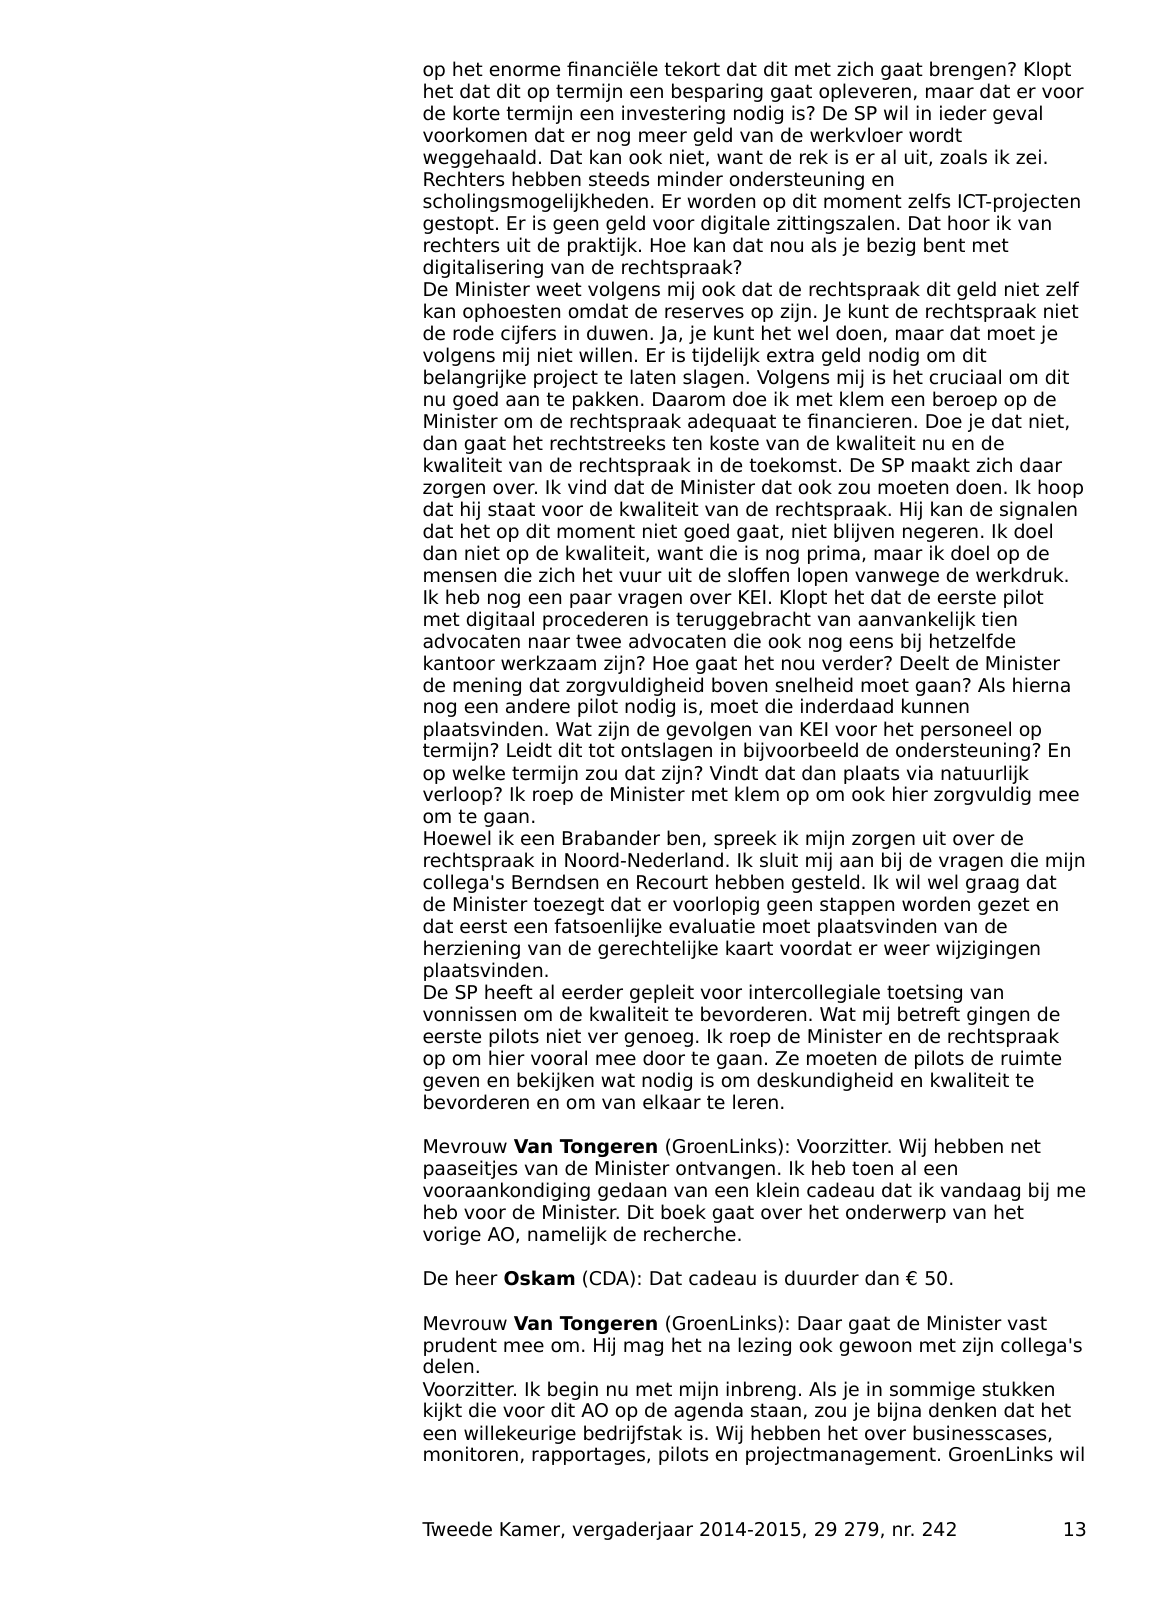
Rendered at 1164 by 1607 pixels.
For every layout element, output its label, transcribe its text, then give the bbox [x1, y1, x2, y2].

text Mevrouw Van Tongeren (GroenLinks): Daar gaat de Minister vast prudent mee om. Hij mag het na lezing ook gewoon met zijn collega's delen. [422, 1312, 1087, 1378]
text Mevrouw Van Tongeren (GroenLinks): Voorzitter. Wij hebben net paaseitjes van de Minister ontvangen. Ik heb toen al een vooraankondiging gedaan van een klein cadeau dat ik vandaag bij me heb voor de Minister. Dit boek gaat over het onderwerp van het vorige AO, namelijk de recherche. [422, 1136, 1087, 1246]
text Voorzitter. Ik begin nu met mijn inbreng. Als je in sommige stukken kijkt die voor dit AO op de agenda staan, zou je bijna denken dat het een willekeurige bedrijfstak is. Wij hebben het over businesscases, monitoren, rapportages, pilots en projectmanagement. GroenLinks wil [422, 1378, 1087, 1466]
text Ik heb nog een paar vragen over KEI. Klopt het dat de eerste pilot met digitaal procederen is teruggebracht van aanvankelijk tien advocaten naar twee advocaten die ook nog eens bij hetzelfde kantoor werkzaam zijn? Hoe gaat het nou verder? Deelt de Minister de mening dat zorgvuldigheid boven snelheid moet gaan? Als hierna nog een andere pilot nodig is, moet die inderdaad kunnen plaatsvinden. Wat zijn de gevolgen van KEI voor het personeel op termijn? Leidt dit tot ontslagen in bijvoorbeeld de ondersteuning? En op welke termijn zou dat zijn? Vindt dat dan plaats via natuurlijk verloop? Ik roep de Minister met klem op om ook hier zorgvuldig mee om te gaan. [422, 587, 1087, 828]
text op het enorme financiële tekort dat dit met zich gaat brengen? Klopt het dat dit op termijn een besparing gaat opleveren, maar dat er voor de korte termijn een investering nodig is? De SP wil in ieder geval voorkomen dat er nog meer geld van de werkvloer wordt weggehaald. Dat kan ook niet, want de rek is er al uit, zoals ik zei. Rechters hebben steeds minder ondersteuning en scholingsmogelijkheden. Er worden op dit moment zelfs ICT-projecten gestopt. Er is geen geld voor digitale zittingszalen. Dat hoor ik van rechters uit de praktijk. Hoe kan dat nou als je bezig bent met digitalisering van de rechtspraak? [422, 59, 1087, 279]
text De SP heeft al eerder gepleit voor intercollegiale toetsing van vonnissen om de kwaliteit te bevorderen. Wat mij betreft gingen de eerste pilots niet ver genoeg. Ik roep de Minister en de rechtspraak op om hier vooral mee door te gaan. Ze moeten de pilots de ruimte geven en bekijken wat nodig is om deskundigheid en kwaliteit te bevorderen en om van elkaar te leren. [422, 982, 1087, 1114]
text Hoewel ik een Brabander ben, spreek ik mijn zorgen uit over de rechtspraak in Noord-Nederland. Ik sluit mij aan bij de vragen die mijn collega's Berndsen en Recourt hebben gesteld. Ik wil wel graag dat de Minister toezegt dat er voorlopig geen stappen worden gezet en dat eerst een fatsoenlijke evaluatie moet plaatsvinden van de herziening van de gerechtelijke kaart voordat er weer wijzigingen plaatsvinden. [422, 828, 1087, 982]
text De Minister weet volgens mij ook dat de rechtspraak dit geld niet zelf kan ophoesten omdat de reserves op zijn. Je kunt de rechtspraak niet de rode cijfers in duwen. Ja, je kunt het wel doen, maar dat moet je volgens mij niet willen. Er is tijdelijk extra geld nodig om dit belangrijke project te laten slagen. Volgens mij is het cruciaal om dit nu goed aan te pakken. Daarom doe ik met klem een beroep op de Minister om de rechtspraak adequaat te financieren. Doe je dat niet, dan gaat het rechtstreeks ten koste van de kwaliteit nu en de kwaliteit van de rechtspraak in de toekomst. De SP maakt zich daar zorgen over. Ik vind dat de Minister dat ook zou moeten doen. Ik hoop dat hij staat voor de kwaliteit van de rechtspraak. Hij kan de signalen dat het op dit moment niet goed gaat, niet blijven negeren. Ik doel dan niet op de kwaliteit, want die is nog prima, maar ik doel op de mensen die zich het vuur uit de sloffen lopen vanwege de werkdruk. [422, 279, 1087, 587]
text De heer Oskam (CDA): Dat cadeau is duurder dan € 50. [422, 1268, 1087, 1290]
